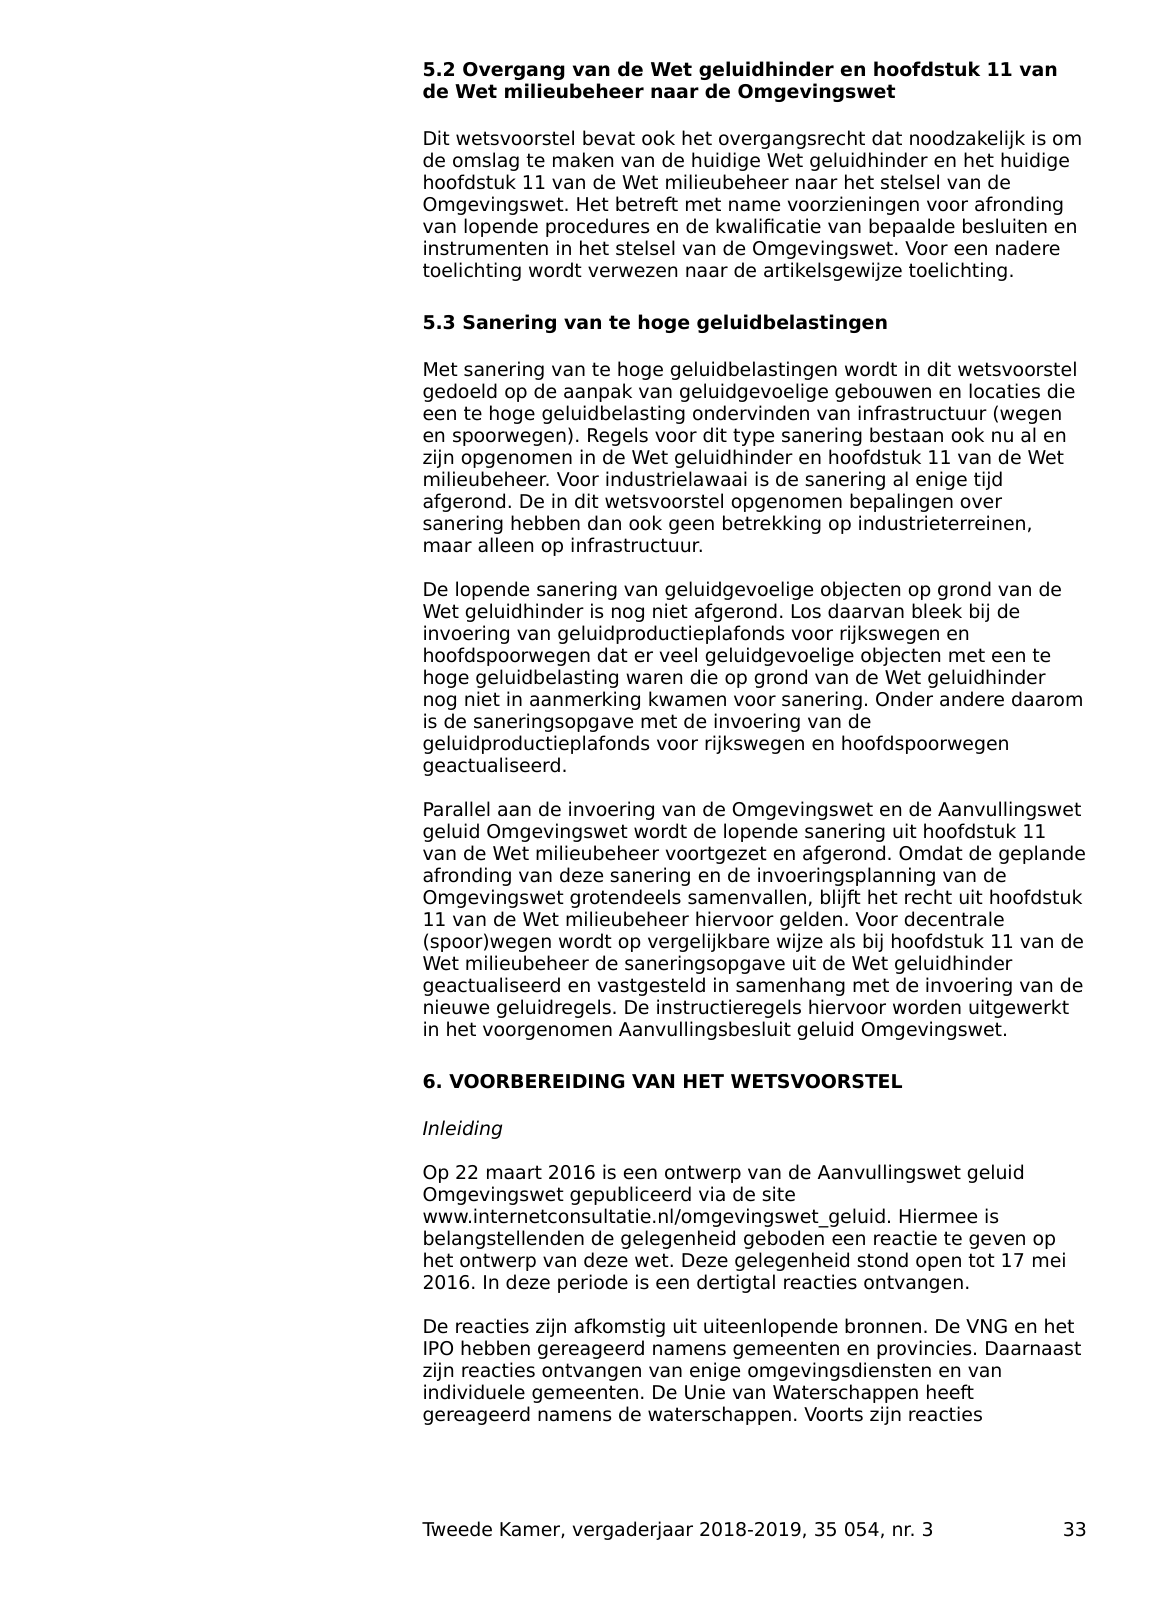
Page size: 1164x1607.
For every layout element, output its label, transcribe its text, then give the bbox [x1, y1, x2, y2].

text De lopende sanering van geluidgevoelige objecten op grond van de Wet geluidhinder is nog niet afgerond. Los daarvan bleek bij de invoering van geluidproductieplafonds voor rijkswegen en hoofdspoorwegen dat er veel geluidgevoelige objecten met een te hoge geluidbelasting waren die op grond van de Wet geluidhinder nog niet in aanmerking kwamen voor sanering. Onder andere daarom is de saneringsopgave met de invoering van de geluidproductieplafonds voor rijkswegen en hoofdspoorwegen geactualiseerd. [422, 579, 1087, 777]
text Met sanering van te hoge geluidbelastingen wordt in dit wetsvoorstel gedoeld op de aanpak van geluidgevoelige gebouwen en locaties die een te hoge geluidbelasting ondervinden van infrastructuur (wegen en spoorwegen). Regels voor dit type sanering bestaan ook nu al en zijn opgenomen in de Wet geluidhinder en hoofdstuk 11 van de Wet milieubeheer. Voor industrielawaai is de sanering al enige tijd afgerond. De in dit wetsvoorstel opgenomen bepalingen over sanering hebben dan ook geen betrekking op industrieterreinen, maar alleen op infrastructuur. [422, 359, 1087, 557]
text Op 22 maart 2016 is een ontwerp van de Aanvullingswet geluid Omgevingswet gepubliceerd via de site www.internetconsultatie.nl/omgevingswet_geluid. Hiermee is belangstellenden de gelegenheid geboden een reactie te geven op het ontwerp van deze wet. Deze gelegenheid stond open tot 17 mei 2016. In deze periode is een dertigtal reacties ontvangen. [422, 1162, 1087, 1294]
subtitle 5.3 Sanering van te hoge geluidbelastingen [422, 312, 1087, 334]
text Dit wetsvoorstel bevat ook het overgangsrecht dat noodzakelijk is om de omslag te maken van de huidige Wet geluidhinder en het huidige hoofdstuk 11 van de Wet milieubeheer naar het stelsel van de Omgevingswet. Het betreft met name voorzieningen voor afronding van lopende procedures en de kwalificatie van bepaalde besluiten en instrumenten in het stelsel van de Omgevingswet. Voor een nadere toelichting wordt verwezen naar de artikelsgewijze toelichting. [422, 128, 1087, 282]
subtitle 5.2 Overgang van de Wet geluidhinder en hoofdstuk 11 van de Wet milieubeheer naar de Omgevingswet [422, 59, 1087, 103]
subtitle Inleiding [422, 1118, 1087, 1139]
subtitle 6. VOORBEREIDING VAN HET WETSVOORSTEL [422, 1071, 1087, 1093]
text Parallel aan de invoering van de Omgevingswet en de Aanvullingswet geluid Omgevingswet wordt de lopende sanering uit hoofdstuk 11 van de Wet milieubeheer voortgezet en afgerond. Omdat de geplande afronding van deze sanering en de invoeringsplanning van de Omgevingswet grotendeels samenvallen, blijft het recht uit hoofdstuk 11 van de Wet milieubeheer hiervoor gelden. Voor decentrale (spoor)wegen wordt op vergelijkbare wijze als bij hoofdstuk 11 van de Wet milieubeheer de saneringsopgave uit de Wet geluidhinder geactualiseerd en vastgesteld in samenhang met de invoering van de nieuwe geluidregels. De instructieregels hiervoor worden uitgewerkt in het voorgenomen Aanvullingsbesluit geluid Omgevingswet. [422, 799, 1087, 1041]
text De reacties zijn afkomstig uit uiteenlopende bronnen. De VNG en het IPO hebben gereageerd namens gemeenten en provincies. Daarnaast zijn reacties ontvangen van enige omgevingsdiensten en van individuele gemeenten. De Unie van Waterschappen heeft gereageerd namens de waterschappen. Voorts zijn reacties [422, 1316, 1087, 1426]
